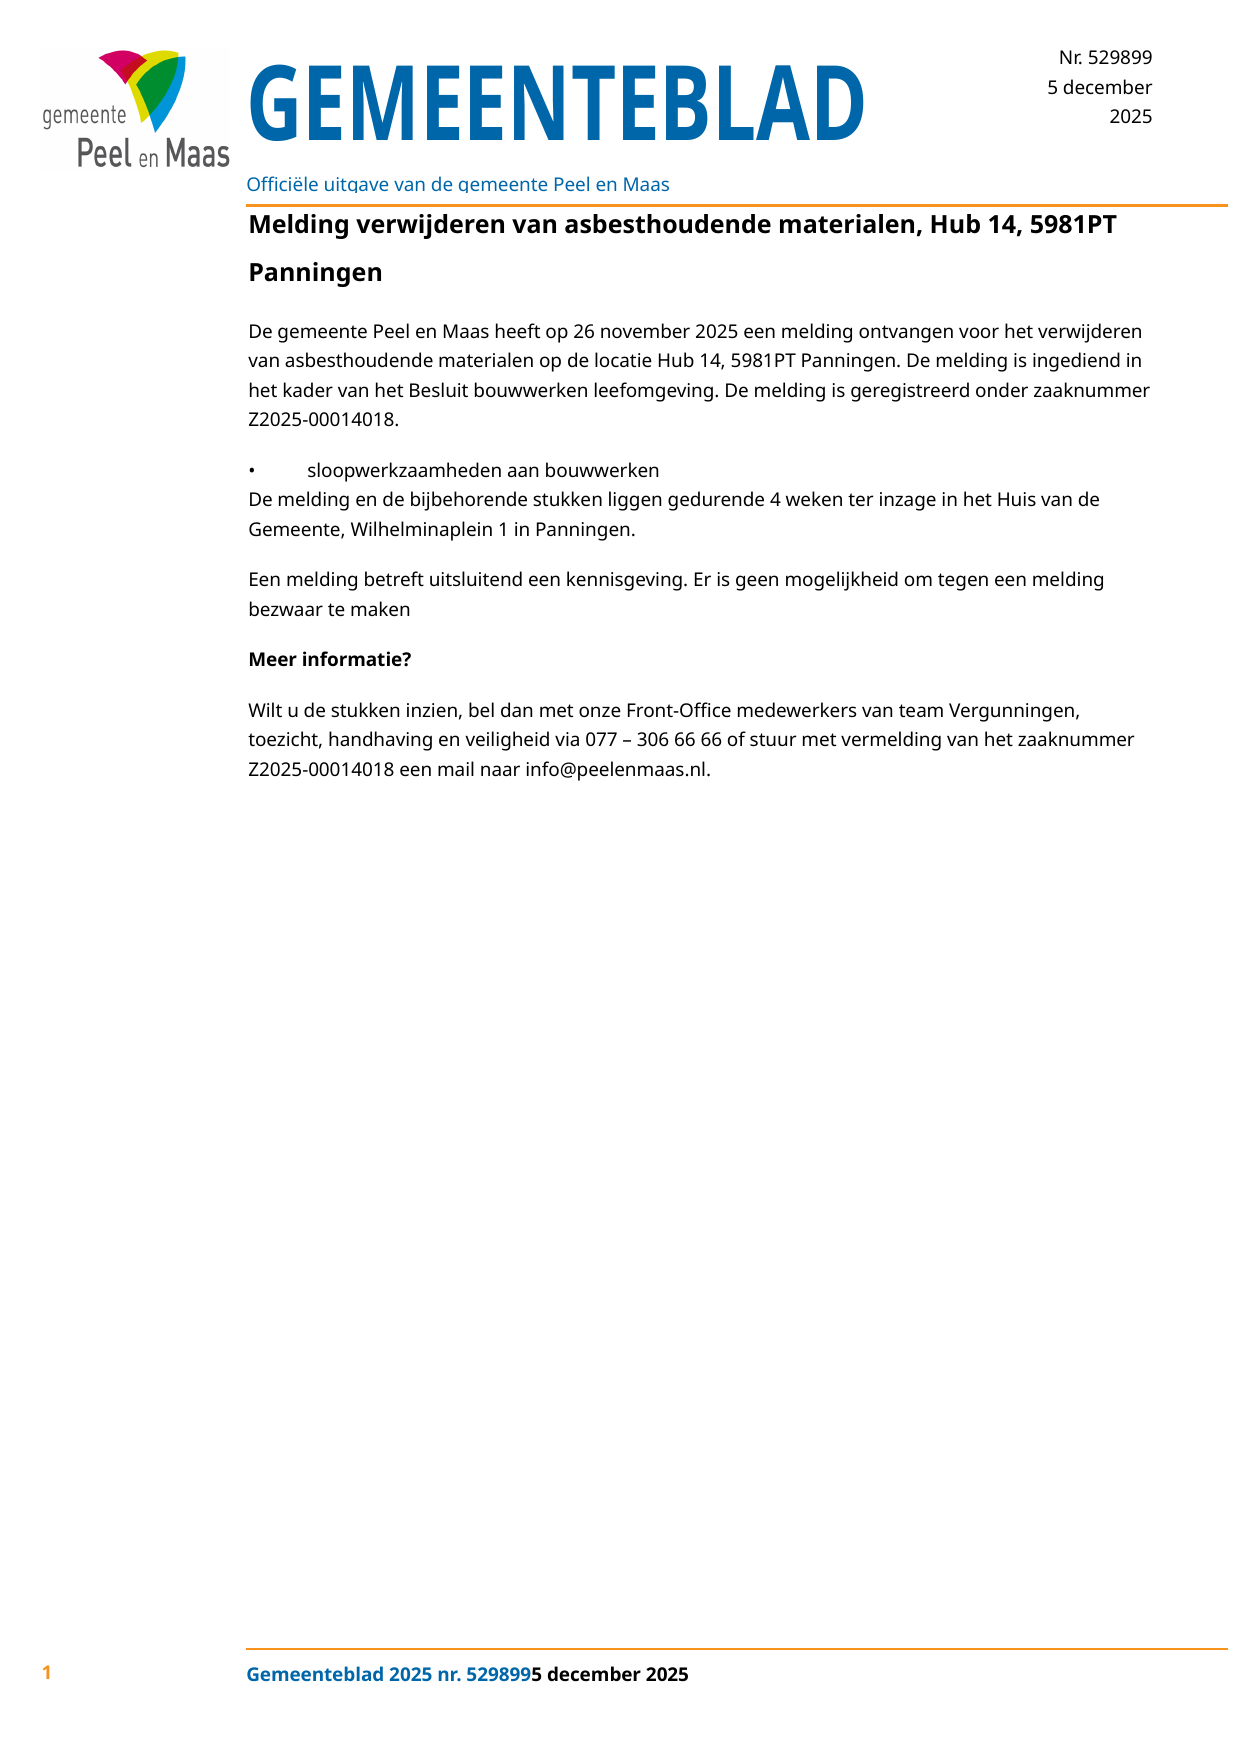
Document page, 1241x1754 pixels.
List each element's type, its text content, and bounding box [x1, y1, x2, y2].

text Wilt u de stukken inzien, bel dan met onze Front-Office medewerkers van team Vergunningen, toezicht, handhaving en veiligheid via 077 – 306 66 66 of stuur met vermelding van het zaaknummer Z2025-00014018 een mail naar info@peelenmaas.nl. [248, 697, 1152, 782]
text Melding verwijderen van asbesthoudende materialen, Hub 14, 5981PT Panningen [248, 207, 1152, 288]
text Een melding betreft uitsluitend een kennisgeving. Er is geen mogelijkheid om tegen een melding bezwaar te maken [248, 567, 1152, 622]
text Meer informatie? [248, 647, 1152, 672]
text De melding en de bijbehorende stukken liggen gedurende 4 weken ter inzage in het Huis van de Gemeente, Wilhelminaplein 1 in Panningen. [248, 487, 1152, 542]
list sloopwerkzaamheden aan bouwwerken [248, 457, 1152, 483]
text De gemeente Peel en Maas heeft op 26 november 2025 een melding ontvangen voor het verwijderen van asbesthoudende materialen op de locatie Hub 14, 5981PT Panningen. De melding is ingediend in het kader van het Besluit bouwwerken leefomgeving. De melding is geregistreerd onder zaaknummer Z2025-00014018. [248, 318, 1152, 432]
picture [41, 47, 231, 172]
